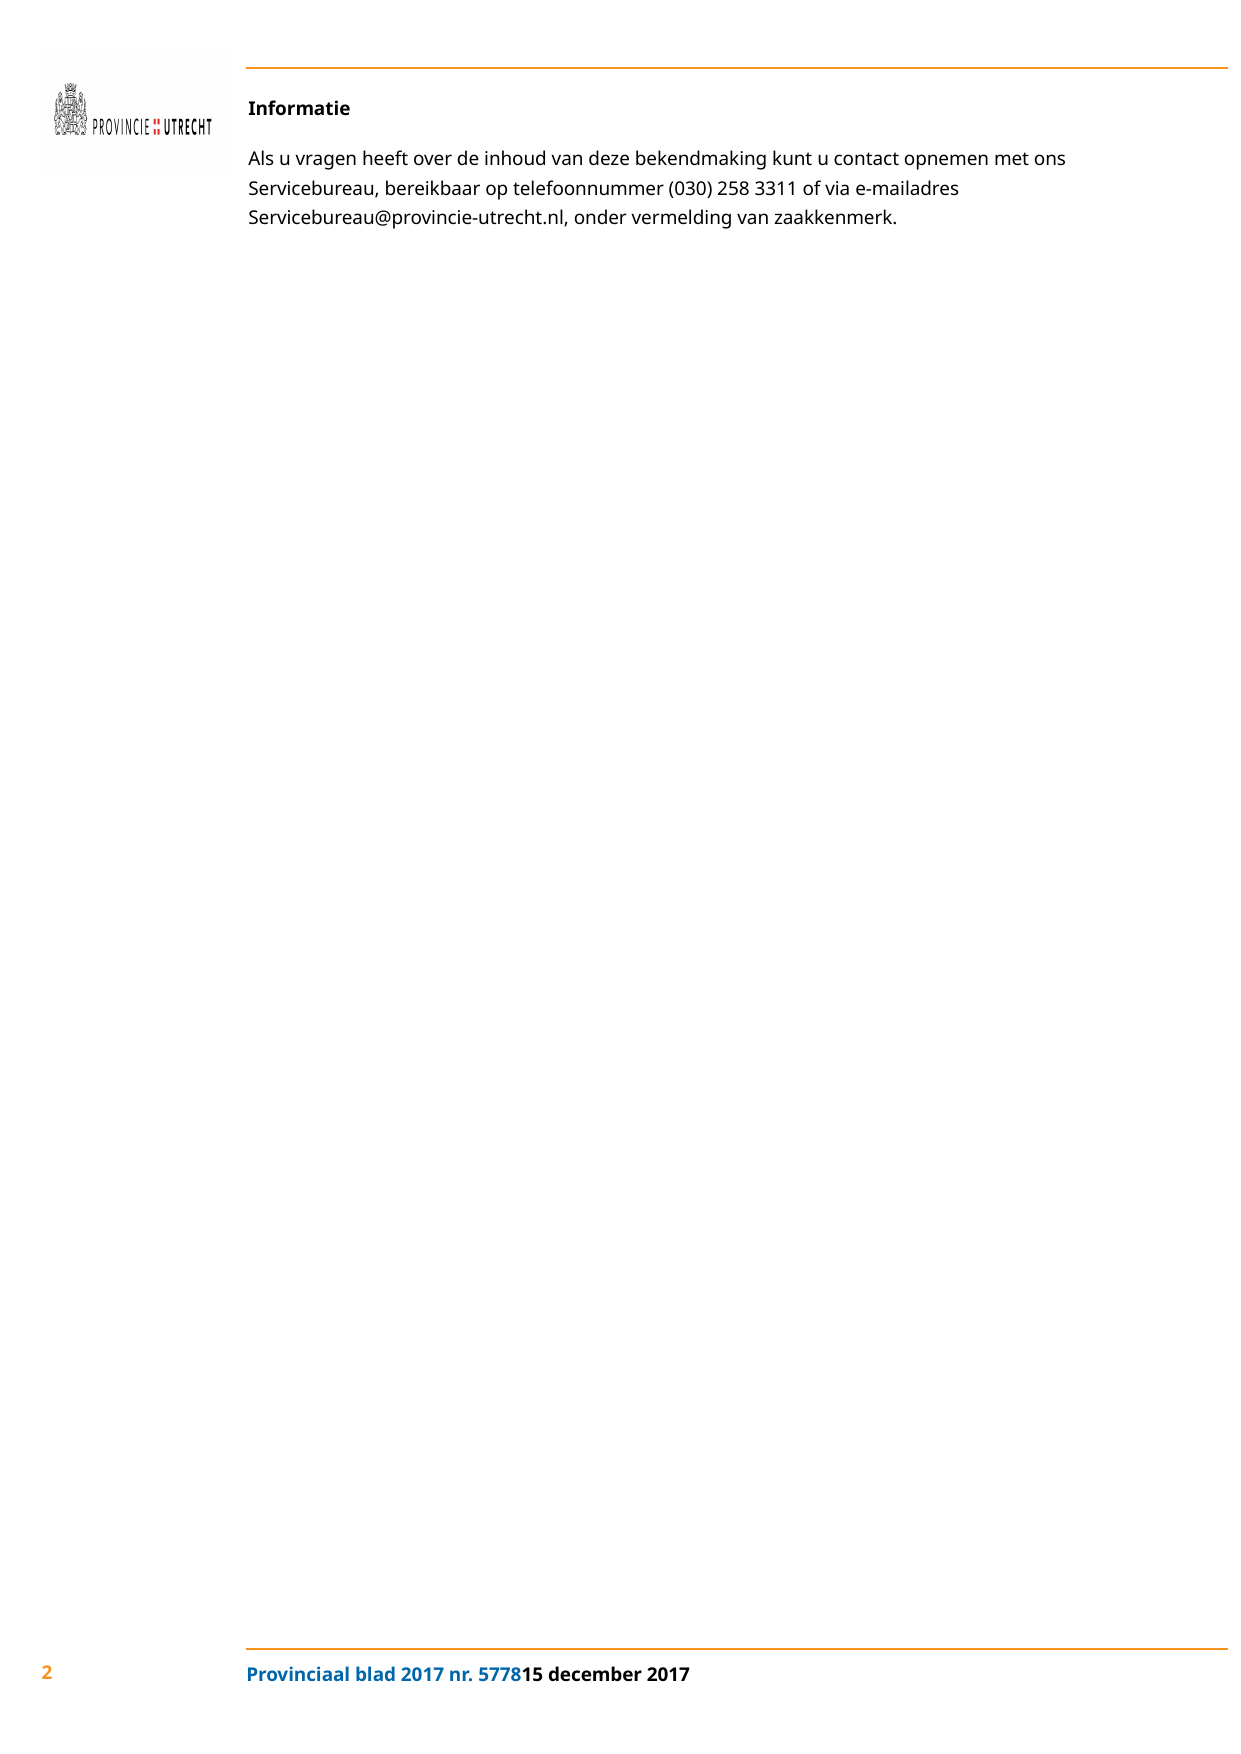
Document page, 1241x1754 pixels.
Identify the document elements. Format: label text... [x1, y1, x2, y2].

text Informatie [248, 95, 1152, 121]
picture [41, 47, 231, 172]
text Als u vragen heeft over de inhoud van deze bekendmaking kunt u contact opnemen met ons Servicebureau, bereikbaar op telefoonnummer (030) 258 3311 of via e-mailadres Servicebureau@provincie-utrecht.nl, onder vermelding van zaakkenmerk. [248, 145, 1152, 230]
